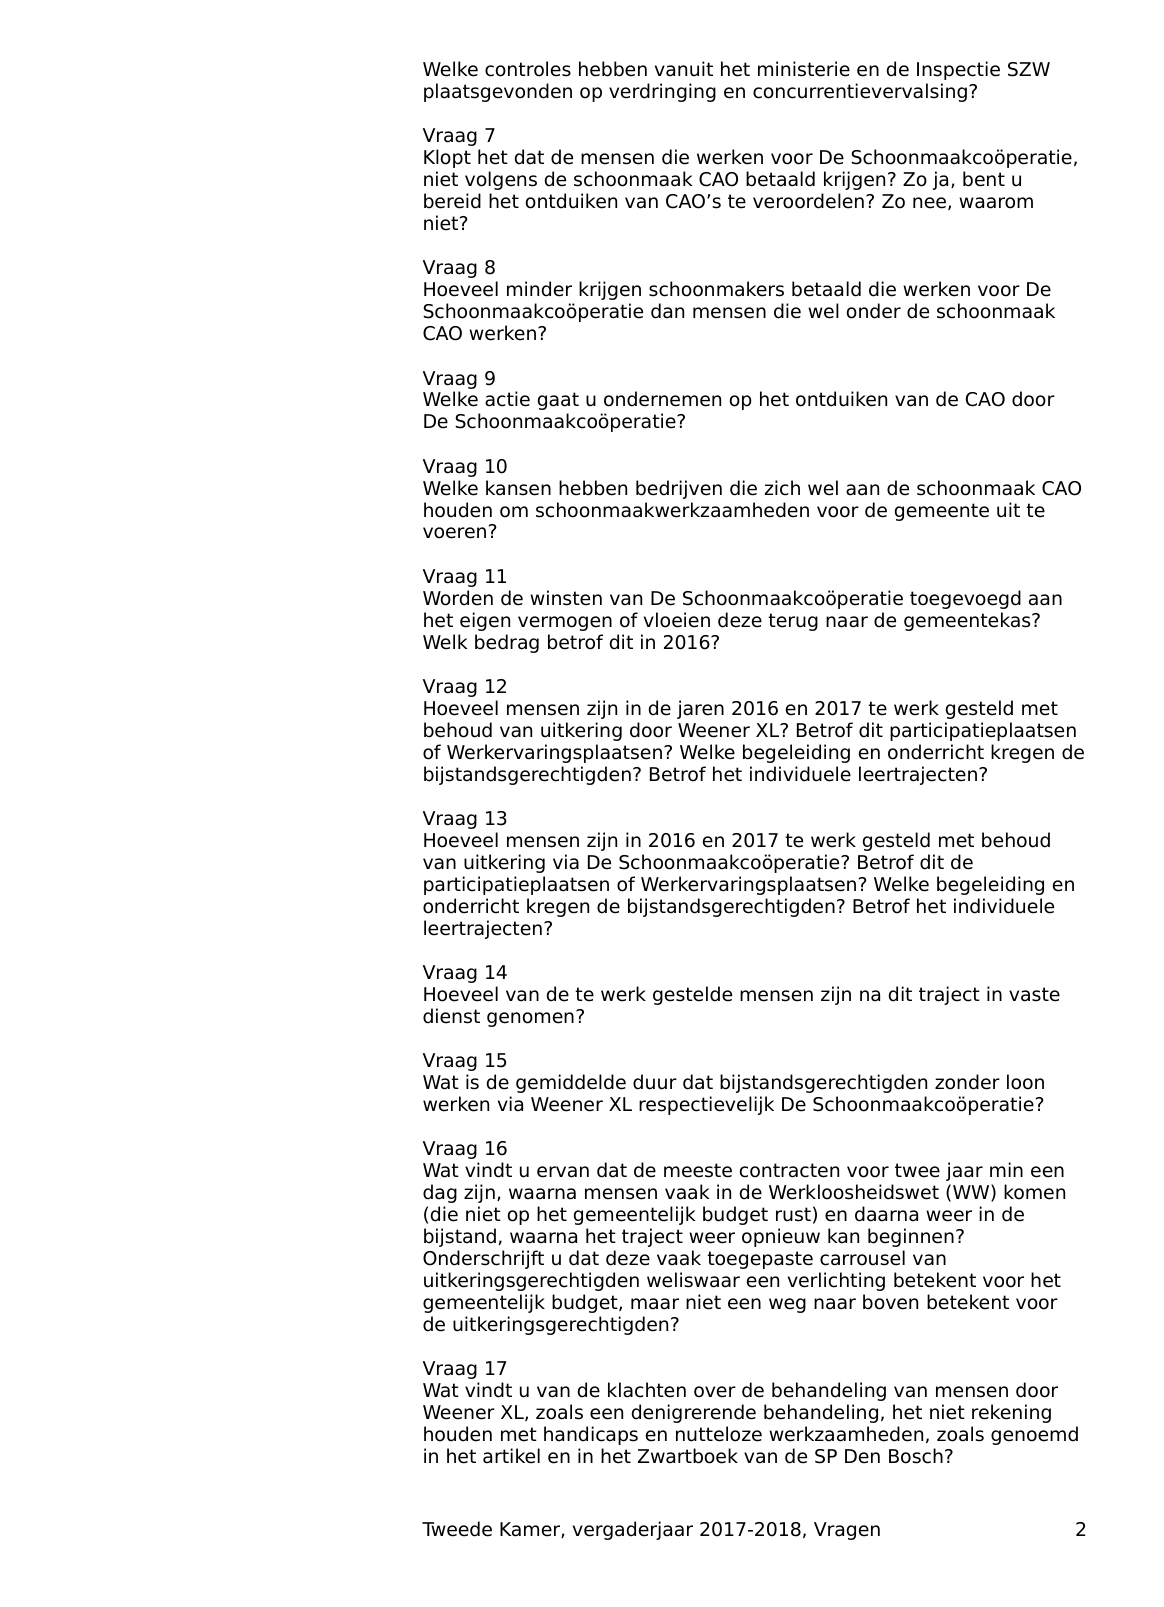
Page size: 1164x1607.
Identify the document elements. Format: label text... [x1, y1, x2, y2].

text Wat vindt u ervan dat de meeste contracten voor twee jaar min een dag zijn, waarna mensen vaak in de Werkloosheidswet (WW) komen (die niet op het gemeentelijk budget rust) en daarna weer in de bijstand, waarna het traject weer opnieuw kan beginnen? Onderschrijft u dat deze vaak toegepaste carrousel van uitkeringsgerechtigden weliswaar een verlichting betekent voor het gemeentelijk budget, maar niet een weg naar boven betekent voor de uitkeringsgerechtigden? [422, 1160, 1087, 1336]
text Vraag 16 [422, 1138, 1087, 1160]
text Vraag 14 [422, 962, 1087, 984]
text Welke actie gaat u ondernemen op het ontduiken van de CAO door De Schoonmaakcoöperatie? [422, 389, 1087, 433]
text Klopt het dat de mensen die werken voor De Schoonmaakcoöperatie, niet volgens de schoonmaak CAO betaald krijgen? Zo ja, bent u bereid het ontduiken van CAO’s te veroordelen? Zo nee, waarom niet? [422, 147, 1087, 235]
text Vraag 13 [422, 808, 1087, 830]
text Vraag 8 [422, 257, 1087, 279]
text Vraag 17 [422, 1358, 1087, 1380]
text Hoeveel minder krijgen schoonmakers betaald die werken voor De Schoonmaakcoöperatie dan mensen die wel onder de schoonmaak CAO werken? [422, 279, 1087, 345]
text Hoeveel mensen zijn in de jaren 2016 en 2017 te werk gesteld met behoud van uitkering door Weener XL? Betrof dit participatieplaatsen of Werkervaringsplaatsen? Welke begeleiding en onderricht kregen de bijstandsgerechtigden? Betrof het individuele leertrajecten? [422, 698, 1087, 786]
text Vraag 9 [422, 367, 1087, 389]
text Hoeveel van de te werk gestelde mensen zijn na dit traject in vaste dienst genomen? [422, 984, 1087, 1028]
text Welke controles hebben vanuit het ministerie en de Inspectie SZW plaatsgevonden op verdringing en concurrentievervalsing? [422, 59, 1087, 103]
text Vraag 11 [422, 566, 1087, 588]
text Vraag 10 [422, 456, 1087, 477]
text Vraag 7 [422, 125, 1087, 147]
text Vraag 12 [422, 676, 1087, 698]
text Wat vindt u van de klachten over de behandeling van mensen door Weener XL, zoals een denigrerende behandeling, het niet rekening houden met handicaps en nutteloze werkzaamheden, zoals genoemd in het artikel en in het Zwartboek van de SP Den Bosch? [422, 1380, 1087, 1468]
text Hoeveel mensen zijn in 2016 en 2017 te werk gesteld met behoud van uitkering via De Schoonmaakcoöperatie? Betrof dit de participatieplaatsen of Werkervaringsplaatsen? Welke begeleiding en onderricht kregen de bijstandsgerechtigden? Betrof het individuele leertrajecten? [422, 830, 1087, 940]
text Wat is de gemiddelde duur dat bijstandsgerechtigden zonder loon werken via Weener XL respectievelijk De Schoonmaakcoöperatie? [422, 1072, 1087, 1116]
text Welke kansen hebben bedrijven die zich wel aan de schoonmaak CAO houden om schoonmaakwerkzaamheden voor de gemeente uit te voeren? [422, 477, 1087, 543]
text Worden de winsten van De Schoonmaakcoöperatie toegevoegd aan het eigen vermogen of vloeien deze terug naar de gemeentekas? Welk bedrag betrof dit in 2016? [422, 588, 1087, 653]
text Vraag 15 [422, 1050, 1087, 1072]
